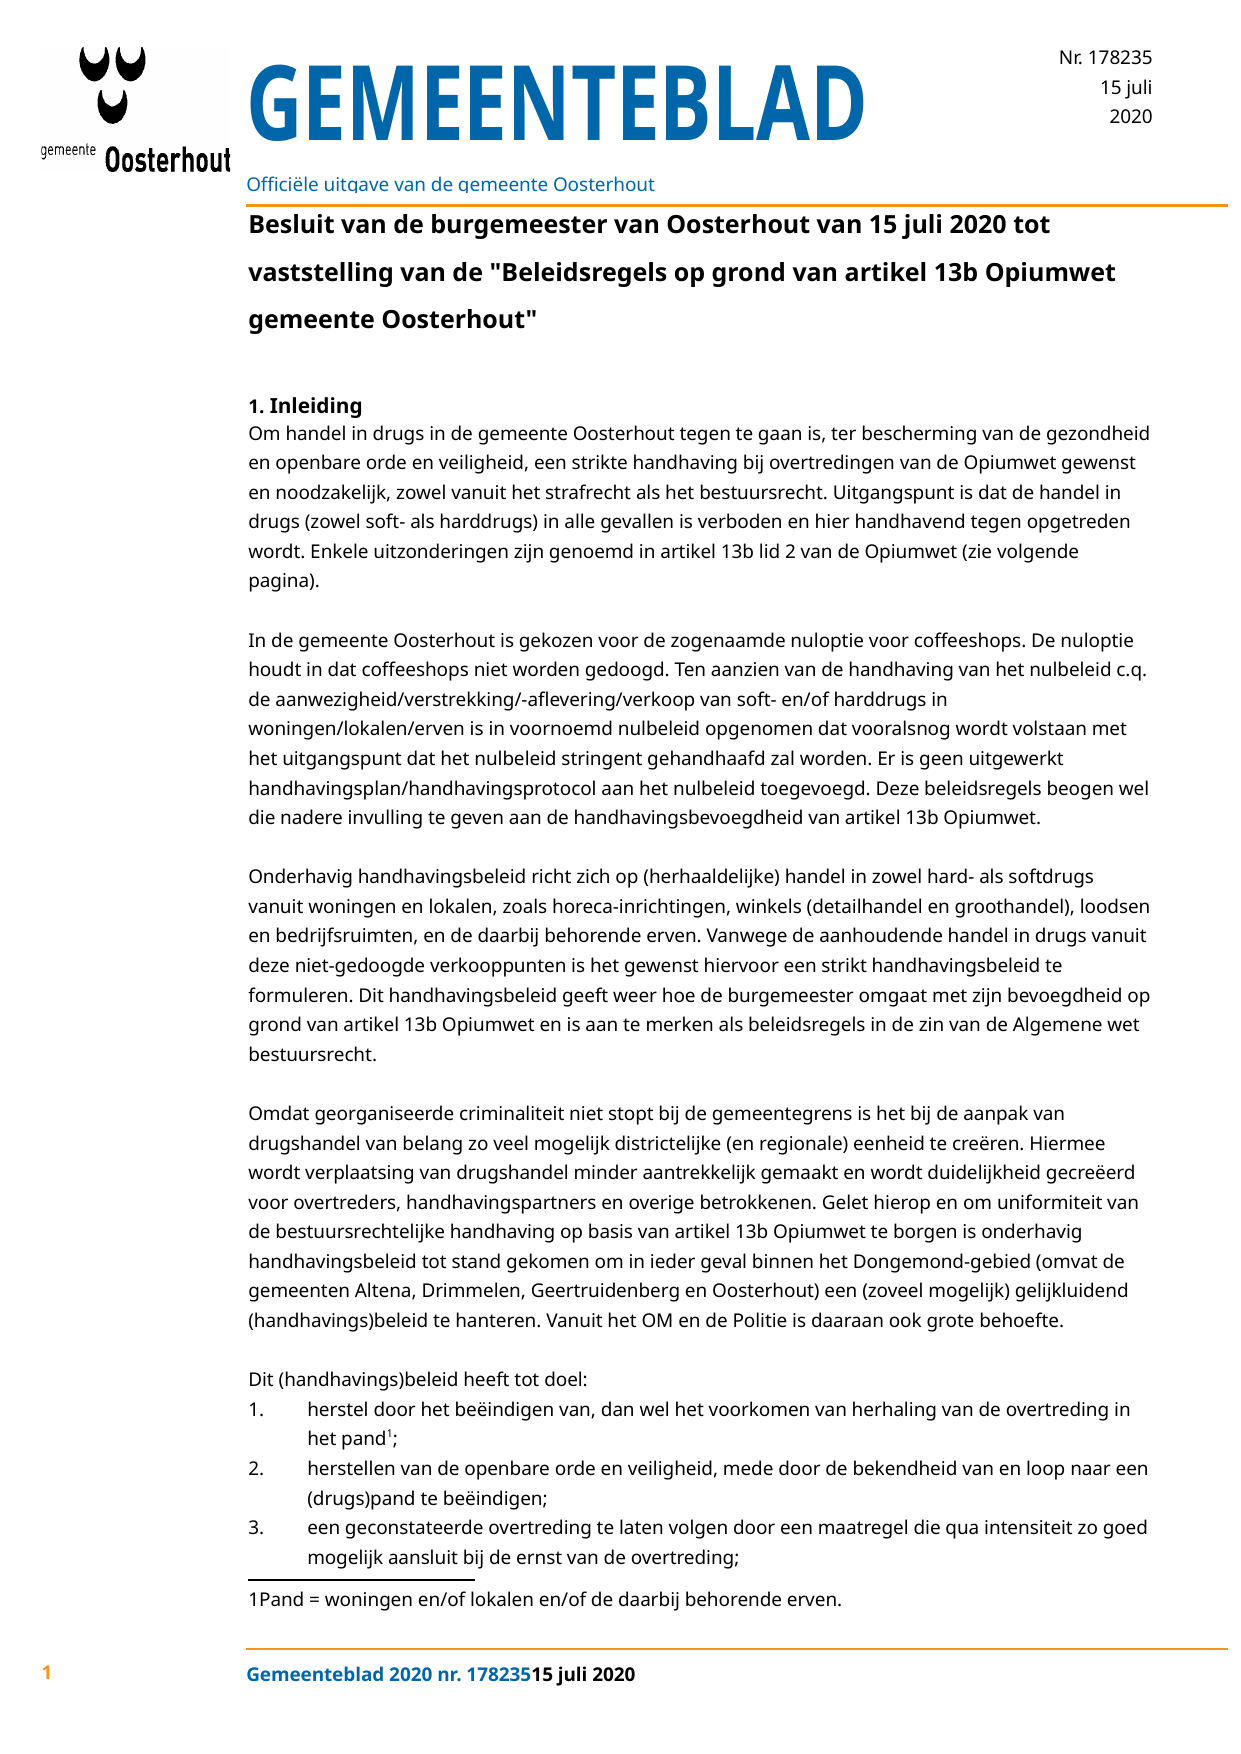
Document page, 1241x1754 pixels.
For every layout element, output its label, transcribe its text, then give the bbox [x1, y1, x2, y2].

list Pand = woningen en/of lokalen en/of de daarbij behorende erven. [248, 1586, 1152, 1612]
text Onderhavig handhavingsbeleid richt zich op (herhaaldelijke) handel in zowel hard- als softdrugs vanuit woningen en lokalen, zoals horeca-inrichtingen, winkels (detailhandel en groothandel), loodsen en bedrijfsruimten, en de daarbij behorende erven. Vanwege de aanhoudende handel in drugs vanuit deze niet-gedoogde verkooppunten is het gewenst hiervoor een strikt handhavingsbeleid te formuleren. Dit handhavingsbeleid geeft weer hoe de burgemeester omgaat met zijn bevoegdheid op grond van artikel 13b Opiumwet en is aan te merken als beleidsregels in de zin van de Algemene wet bestuursrecht. [248, 863, 1152, 1067]
picture [41, 47, 231, 172]
text Om handel in drugs in de gemeente Oosterhout tegen te gaan is, ter bescherming van de gezondheid en openbare orde en veiligheid, een strikte handhaving bij overtredingen van de Opiumwet gewenst en noodzakelijk, zowel vanuit het strafrecht als het bestuursrecht. Uitgangspunt is dat de handel in drugs (zowel soft- als harddrugs) in alle gevallen is verboden en hier handhavend tegen opgetreden wordt. Enkele uitzonderingen zijn genoemd in artikel 13b lid 2 van de Opiumwet (zie volgende pagina). [248, 420, 1152, 593]
text In de gemeente Oosterhout is gekozen voor de zogenaamde nuloptie voor coffeeshops. De nuloptie houdt in dat coffeeshops niet worden gedoogd. Ten aanzien van de handhaving van het nulbeleid c.q. de aanwezigheid/verstrekking/-aflevering/verkoop van soft- en/of harddrugs in woningen/lokalen/erven is in voornoemd nulbeleid opgenomen dat vooralsnog wordt volstaan met het uitgangspunt dat het nulbeleid stringent gehandhaafd zal worden. Er is geen uitgewerkt handhavingsplan/handhavingsprotocol aan het nulbeleid toegevoegd. Deze beleidsregels beogen wel die nadere invulling te geven aan de handhavingsbevoegdheid van artikel 13b Opiumwet. [248, 627, 1152, 830]
list een geconstateerde overtreding te laten volgen door een maatregel die qua intensiteit zo goed mogelijk aansluit bij de ernst van de overtreding; [248, 1514, 1152, 1569]
list herstel door het beëindigen van, dan wel het voorkomen van herhaling van de overtreding in het pand; [248, 1396, 1152, 1451]
text 1. Inleiding [248, 391, 1152, 420]
text Besluit van de burgemeester van Oosterhout van 15 juli 2020 tot vaststelling van de "Beleidsregels op grond van artikel 13b Opiumwet gemeente Oosterhout" [248, 207, 1152, 336]
text Dit (handhavings)beleid heeft tot doel: [248, 1366, 1152, 1392]
text Omdat georganiseerde criminaliteit niet stopt bij de gemeentegrens is het bij de aanpak van drugshandel van belang zo veel mogelijk districtelijke (en regionale) eenheid te creëren. Hiermee wordt verplaatsing van drugshandel minder aantrekkelijk gemaakt en wordt duidelijkheid gecreëerd voor overtreders, handhavingspartners en overige betrokkenen. Gelet hierop en om uniformiteit van de bestuursrechtelijke handhaving op basis van artikel 13b Opiumwet te borgen is onderhavig handhavingsbeleid tot stand gekomen om in ieder geval binnen het Dongemond-gebied (omvat de gemeenten Altena, Drimmelen, Geertruidenberg en Oosterhout) een (zoveel mogelijk) gelijkluidend (handhavings)beleid te hanteren. Vanuit het OM en de Politie is daaraan ook grote behoefte. [248, 1100, 1152, 1333]
list herstellen van de openbare orde en veiligheid, mede door de bekendheid van en loop naar een (drugs)pand te beëindigen; [248, 1455, 1152, 1510]
